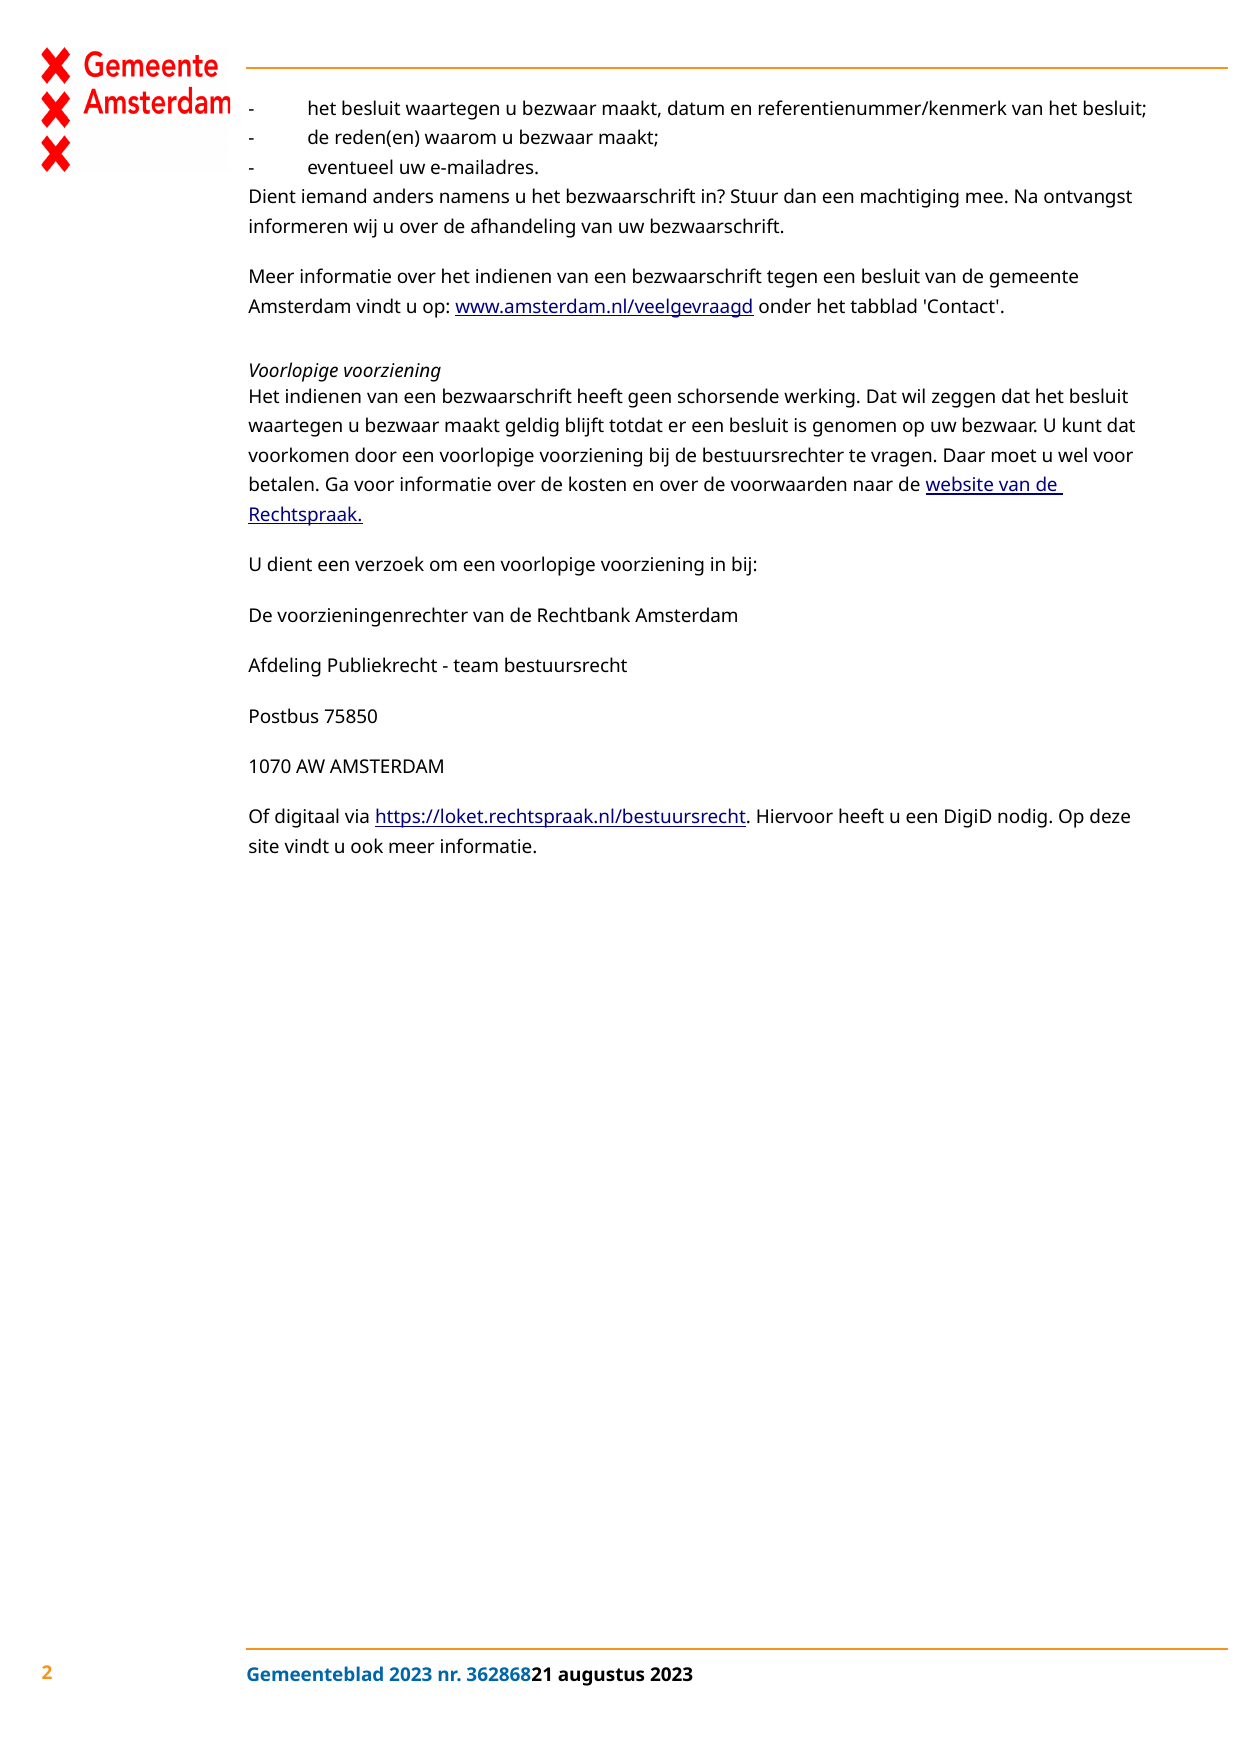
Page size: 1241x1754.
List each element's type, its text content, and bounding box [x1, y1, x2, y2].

text Postbus 75850 [248, 703, 1152, 728]
text Meer informatie over het indienen van een bezwaarschrift tegen een besluit van de gemeente Amsterdam vindt u op: www.amsterdam.nl/veelgevraagd onder het tabblad 'Contact'. [248, 263, 1152, 319]
list het besluit waartegen u bezwaar maakt, datum en referentienummer/kenmerk van het besluit; [248, 95, 1152, 121]
list de reden(en) waarom u bezwaar maakt; [248, 124, 1152, 150]
list eventueel uw e-mailadres. [248, 154, 1152, 180]
text Dient iemand anders namens u het bezwaarschrift in? Stuur dan een machtiging mee. Na ontvangst informeren wij u over de afhandeling van uw bezwaarschrift. [248, 183, 1152, 239]
text U dient een verzoek om een voorlopige voorziening in bij: [248, 552, 1152, 577]
text De voorzieningenrechter van de Rechtbank Amsterdam [248, 602, 1152, 628]
text Of digitaal via https://loket.rechtspraak.nl/bestuursrecht. Hiervoor heeft u een DigiD nodig. Op deze site vindt u ook meer informatie. [248, 804, 1152, 859]
text Voorlopige voorziening [248, 357, 1152, 383]
text Afdeling Publiekrecht - team bestuursrecht [248, 652, 1152, 678]
picture [41, 47, 231, 172]
text 1070 AW AMSTERDAM [248, 753, 1152, 779]
text Het indienen van een bezwaarschrift heeft geen schorsende werking. Dat wil zeggen dat het besluit waartegen u bezwaar maakt geldig blijft totdat er een besluit is genomen op uw bezwaar. U kunt dat voorkomen door een voorlopige voorziening bij de bestuursrechter te vragen. Daar moet u wel voor betalen. Ga voor informatie over de kosten en over de voorwaarden naar de website van de Rechtspraak. [248, 383, 1152, 527]
